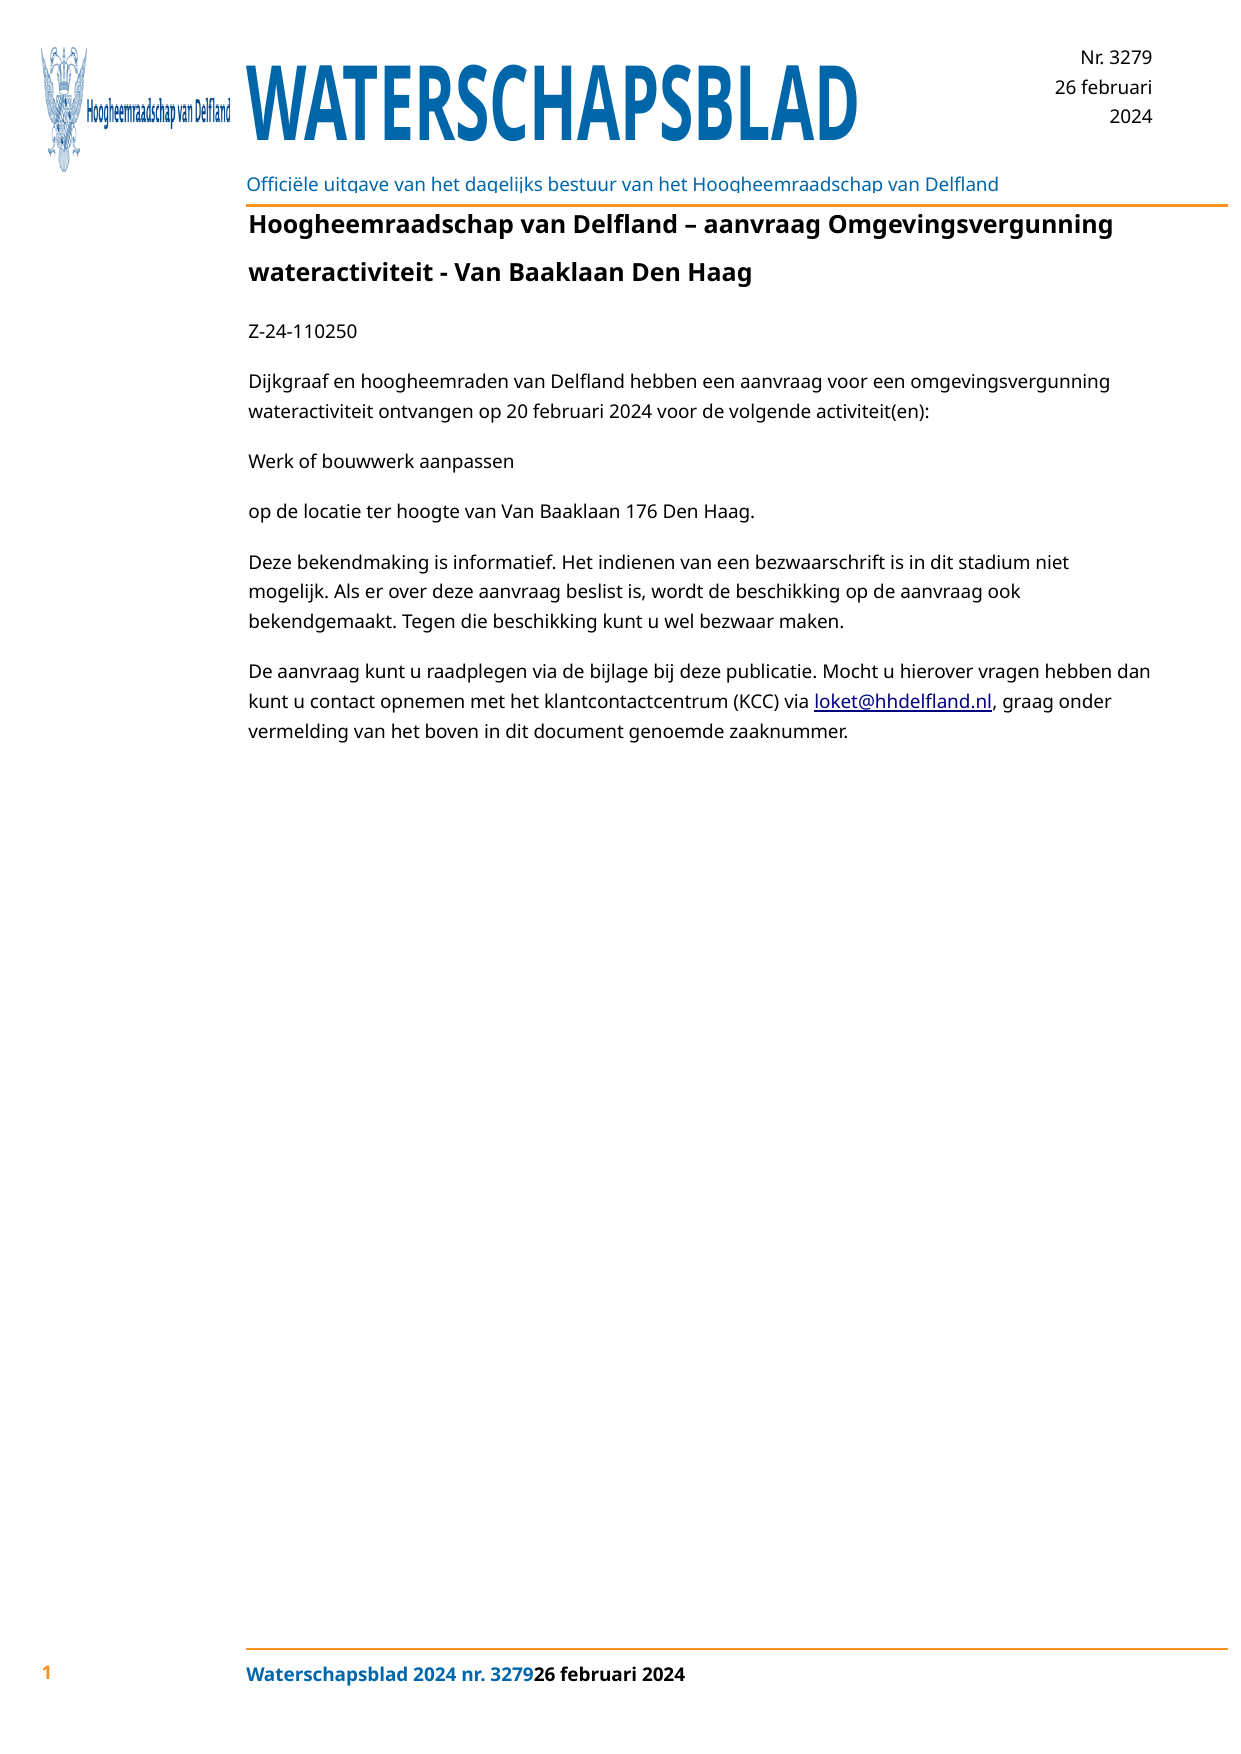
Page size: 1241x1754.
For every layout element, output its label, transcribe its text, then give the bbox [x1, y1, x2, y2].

text Hoogheemraadschap van Delfland – aanvraag Omgevingsvergunning wateractiviteit - Van Baaklaan Den Haag [248, 207, 1152, 288]
picture [41, 47, 231, 172]
text Z-24-110250 [248, 318, 1152, 344]
text Dijkgraaf en hoogheemraden van Delfland hebben een aanvraag voor een omgevingsvergunning wateractiviteit ontvangen op 20 februari 2024 voor de volgende activiteit(en): [248, 368, 1152, 424]
text op de locatie ter hoogte van Van Baaklaan 176 Den Haag. [248, 499, 1152, 524]
text Deze bekendmaking is informatief. Het indienen van een bezwaarschrift is in dit stadium niet mogelijk. Als er over deze aanvraag beslist is, wordt de beschikking op de aanvraag ook bekendgemaakt. Tegen die beschikking kunt u wel bezwaar maken. [248, 549, 1152, 634]
text Werk of bouwwerk aanpassen [248, 448, 1152, 474]
text De aanvraag kunt u raadplegen via de bijlage bij deze publicatie. Mocht u hierover vragen hebben dan kunt u contact opnemen met het klantcontactcentrum (KCC) via loket@hhdelfland.nl, graag onder vermelding van het boven in dit document genoemde zaaknummer. [248, 659, 1152, 744]
